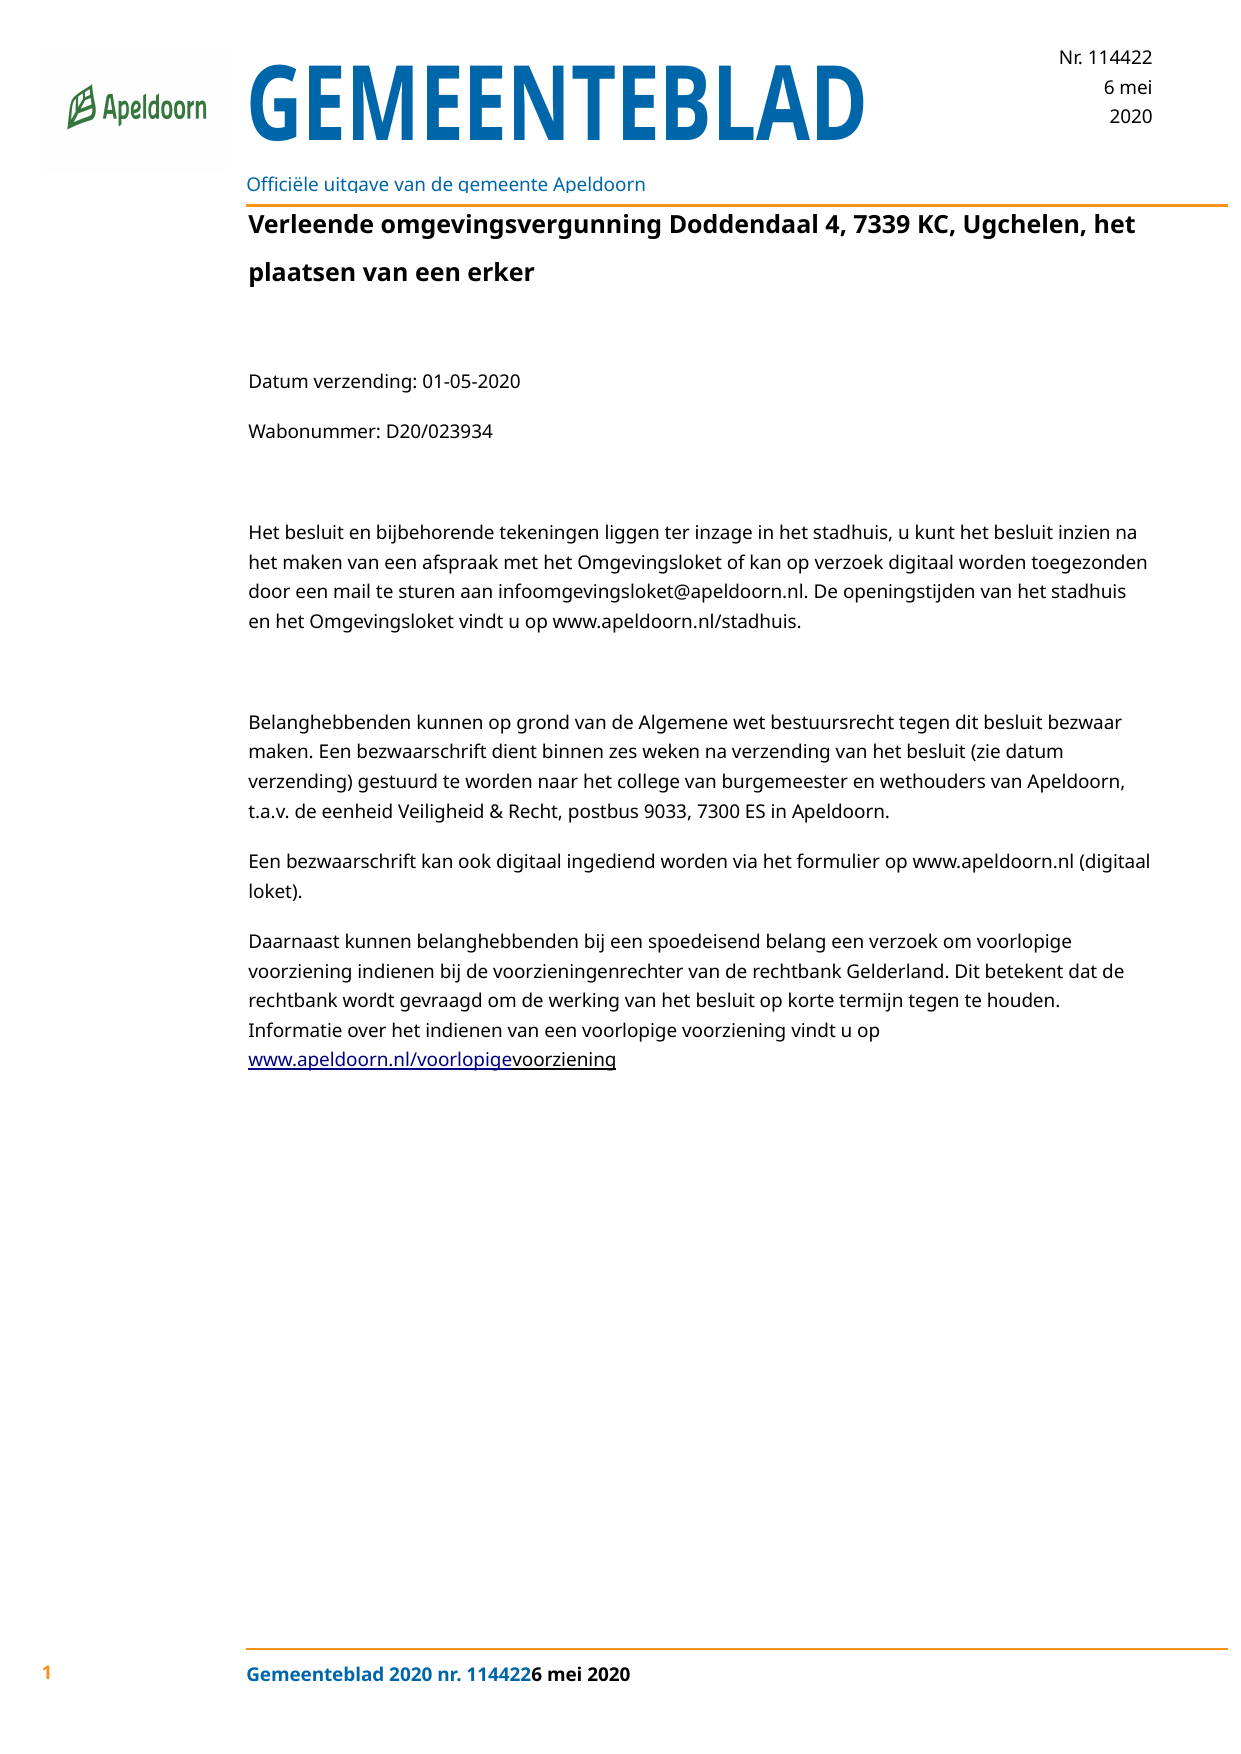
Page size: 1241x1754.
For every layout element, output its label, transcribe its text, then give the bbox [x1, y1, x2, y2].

text Wabonummer: D20/023934 [248, 419, 1152, 444]
picture [41, 47, 231, 172]
text Het besluit en bijbehorende tekeningen liggen ter inzage in het stadhuis, u kunt het besluit inzien na het maken van een afspraak met het Omgevingsloket of kan op verzoek digitaal worden toegezonden door een mail te sturen aan infoomgevingsloket@apeldoorn.nl. De openingstijden van het stadhuis en het Omgevingsloket vindt u op www.apeldoorn.nl/stadhuis. [248, 519, 1152, 634]
text Datum verzending: 01-05-2020 [248, 368, 1152, 394]
text Een bezwaarschrift kan ook digitaal ingediend worden via het formulier op www.apeldoorn.nl (digitaal loket). [248, 848, 1152, 904]
text Belanghebbenden kunnen op grond van de Algemene wet bestuursrecht tegen dit besluit bezwaar maken. Een bezwaarschrift dient binnen zes weken na verzending van het besluit (zie datum verzending) gestuurd te worden naar het college van burgemeester en wethouders van Apeldoorn, t.a.v. de eenheid Veiligheid & Recht, postbus 9033, 7300 ES in Apeldoorn. [248, 709, 1152, 824]
text Daarnaast kunnen belanghebbenden bij een spoedeisend belang een verzoek om voorlopige voorziening indienen bij de voorzieningenrechter van de rechtbank Gelderland. Dit betekent dat de rechtbank wordt gevraagd om de werking van het besluit op korte termijn tegen te houden. Informatie over het indienen van een voorlopige voorziening vindt u op www.apeldoorn.nl/voorlopigevoorziening [248, 928, 1152, 1072]
text Verleende omgevingsvergunning Doddendaal 4, 7339 KC, Ugchelen, het plaatsen van een erker [248, 207, 1152, 288]
